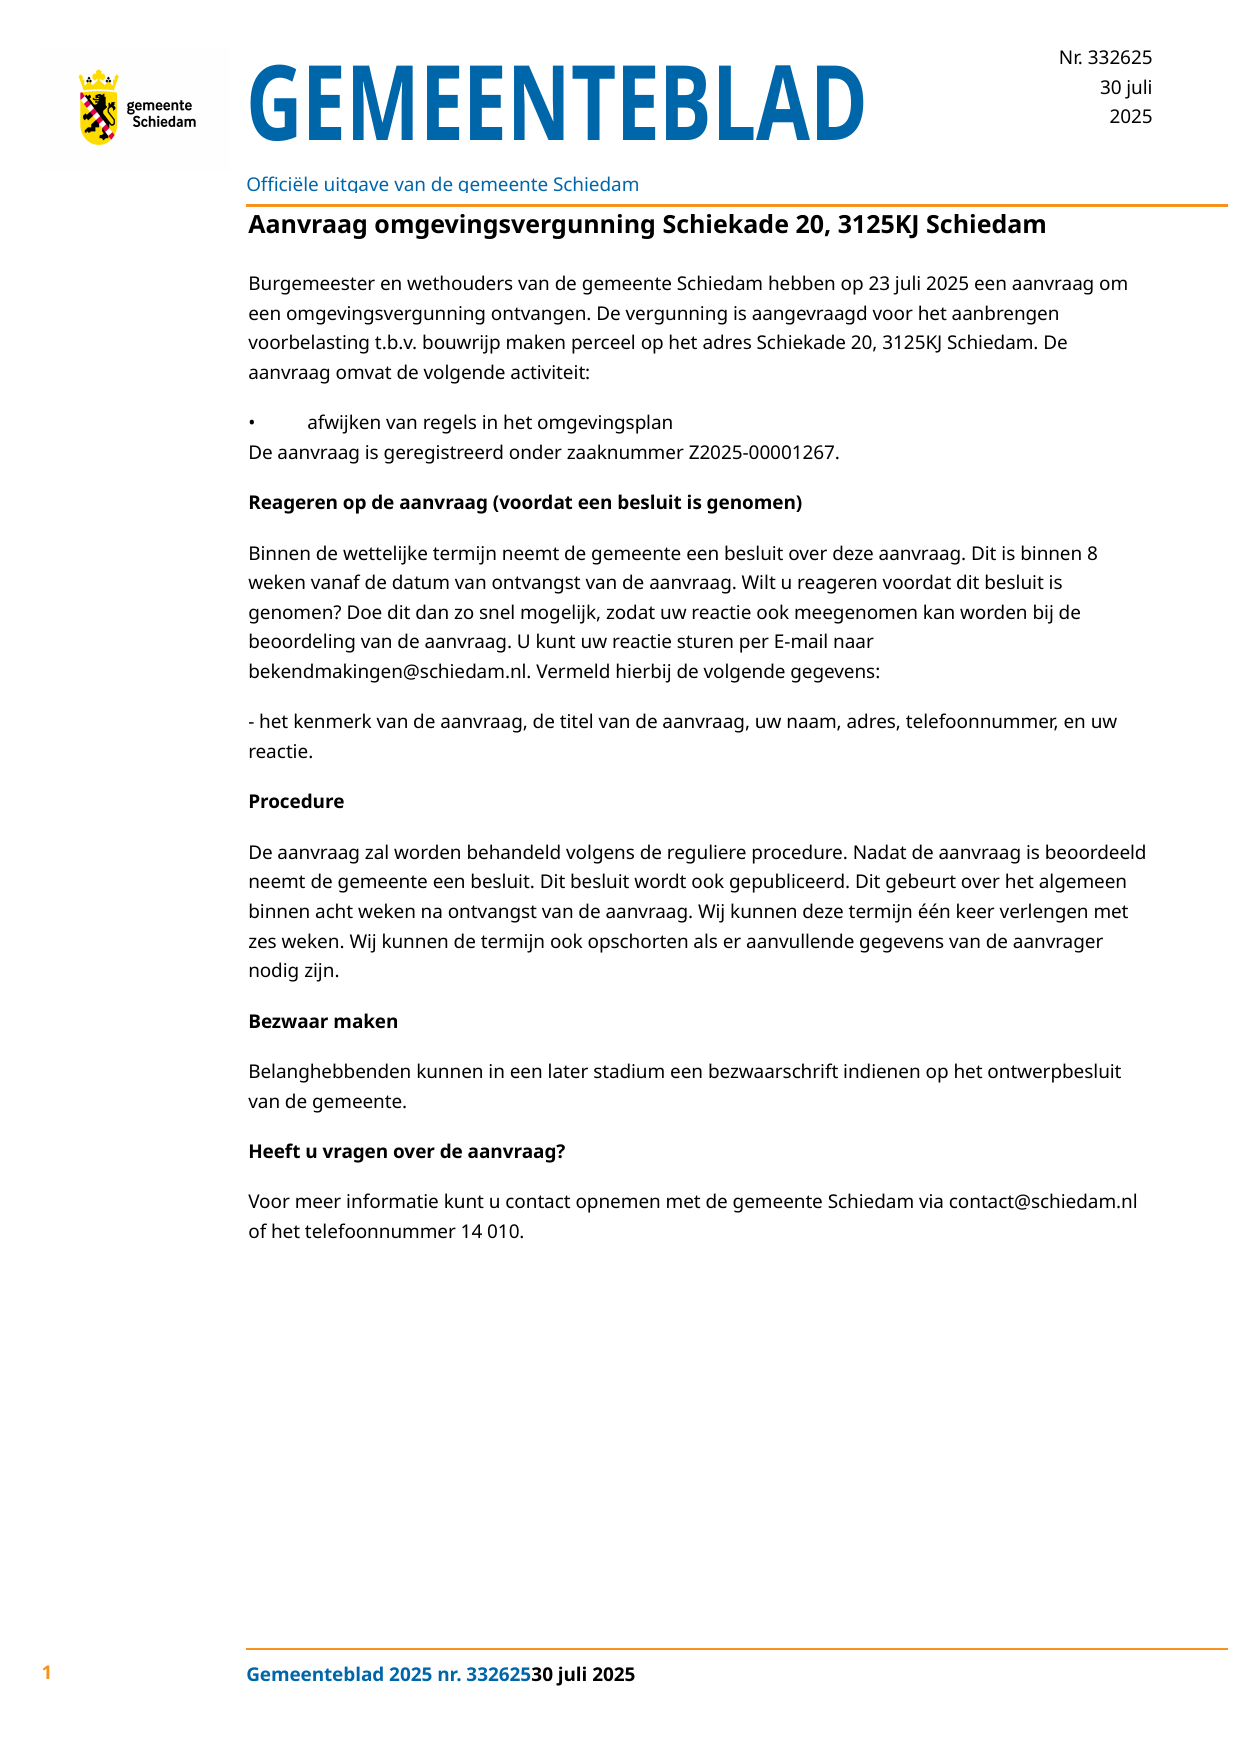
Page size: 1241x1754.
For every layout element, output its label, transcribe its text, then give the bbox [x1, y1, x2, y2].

text Voor meer informatie kunt u contact opnemen met de gemeente Schiedam via contact@schiedam.nl of het telefoonnummer 14 010. [248, 1189, 1152, 1244]
text Reageren op de aanvraag (voordat een besluit is genomen) [248, 489, 1152, 515]
list afwijken van regels in het omgevingsplan [248, 409, 1152, 435]
text De aanvraag zal worden behandeld volgens de reguliere procedure. Nadat de aanvraag is beoordeeld neemt de gemeente een besluit. Dit besluit wordt ook gepubliceerd. Dit gebeurt over het algemeen binnen acht weken na ontvangst van de aanvraag. Wij kunnen deze termijn één keer verlengen met zes weken. Wij kunnen de termijn ook opschorten als er aanvullende gegevens van de aanvrager nodig zijn. [248, 839, 1152, 983]
text Bezwaar maken [248, 1008, 1152, 1033]
text - het kenmerk van de aanvraag, de titel van de aanvraag, uw naam, adres, telefoonnummer, en uw reactie. [248, 709, 1152, 764]
text Belanghebbenden kunnen in een later stadium een bezwaarschrift indienen op het ontwerpbesluit van de gemeente. [248, 1058, 1152, 1113]
text Aanvraag omgevingsvergunning Schiekade 20, 3125KJ Schiedam [248, 207, 1152, 241]
text Burgemeester en wethouders van de gemeente Schiedam hebben op 23 juli 2025 een aanvraag om een omgevingsvergunning ontvangen. De vergunning is aangevraagd voor het aanbrengen voorbelasting t.b.v. bouwrijp maken perceel op het adres Schiekade 20, 3125KJ Schiedam. De aanvraag omvat de volgende activiteit: [248, 270, 1152, 385]
text Procedure [248, 789, 1152, 814]
text De aanvraag is geregistreerd onder zaaknummer Z2025-00001267. [248, 439, 1152, 465]
text Binnen de wettelijke termijn neemt de gemeente een besluit over deze aanvraag. Dit is binnen 8 weken vanaf de datum van ontvangst van de aanvraag. Wilt u reageren voordat dit besluit is genomen? Doe dit dan zo snel mogelijk, zodat uw reactie ook meegenomen kan worden bij de beoordeling van de aanvraag. U kunt uw reactie sturen per E-mail naar bekendmakingen@schiedam.nl. Vermeld hierbij de volgende gegevens: [248, 540, 1152, 684]
picture [41, 47, 231, 172]
text Heeft u vragen over de aanvraag? [248, 1138, 1152, 1164]
